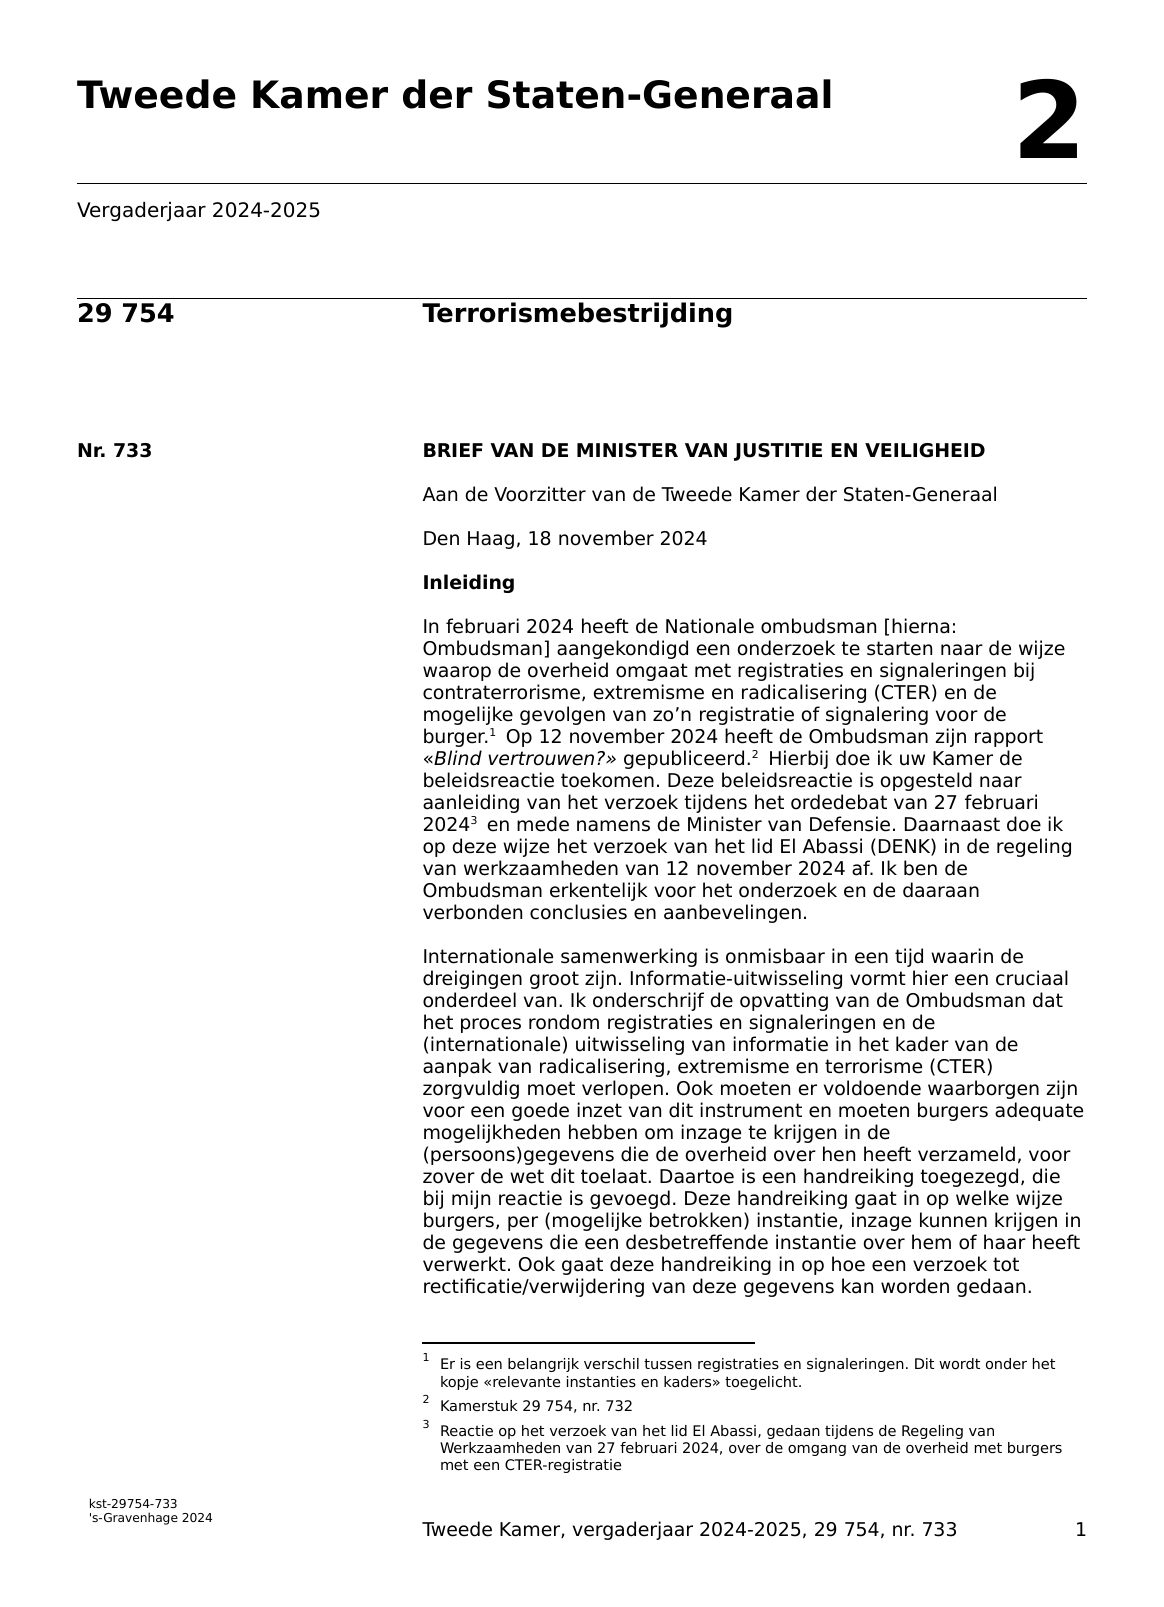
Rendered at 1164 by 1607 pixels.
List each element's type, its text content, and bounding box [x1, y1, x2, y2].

text Aan de Voorzitter van de Tweede Kamer der Staten-Generaal [422, 484, 1087, 506]
subtitle 29 754 Terrorismebestrijding [77, 299, 1087, 329]
text Kamerstuk 29 754, nr. 732 [422, 1393, 1087, 1416]
text In februari 2024 heeft de Nationale ombudsman [hierna: Ombudsman] aangekondigd een onderzoek te starten naar de wijze waarop de overheid omgaat met registraties en signaleringen bij contraterrorisme, extremisme en radicalisering (CTER) en de mogelijke gevolgen van zo’n registratie of signalering voor de burger. Op 12 november 2024 heeft de Ombudsman zijn rapport «Blind vertrouwen?» gepubliceerd. Hierbij doe ik uw Kamer de beleidsreactie toekomen. Deze beleidsreactie is opgesteld naar aanleiding van het verzoek tijdens het ordedebat van 27 februari 2024 en mede namens de Minister van Defensie. Daarnaast doe ik op deze wijze het verzoek van het lid El Abassi (DENK) in de regeling van werkzaamheden van 12 november 2024 af. Ik ben de Ombudsman erkentelijk voor het onderzoek en de daaraan verbonden conclusies en aanbevelingen. [422, 616, 1087, 924]
text kst-29754-733 [88, 1497, 323, 1511]
subtitle Inleiding [422, 572, 1087, 594]
table_cell Vergaderjaar 2024-2025 [77, 184, 1087, 298]
text 's-Gravenhage 2024 [88, 1511, 323, 1525]
subtitle Nr. 733 BRIEF VAN DE MINISTER VAN JUSTITIE EN VEILIGHEID [77, 440, 1087, 462]
text Den Haag, 18 november 2024 [422, 528, 1087, 550]
text Reactie op het verzoek van het lid El Abassi, gedaan tijdens de Regeling van Werkzaamheden van 27 februari 2024, over de omgang van de overheid met burgers met een CTER-registratie [422, 1418, 1087, 1474]
text Er is een belangrijk verschil tussen registraties en signaleringen. Dit wordt onder het kopje «relevante instanties en kaders» toegelicht. [422, 1352, 1087, 1391]
table_header Tweede Kamer der Staten-Generaal [77, 59, 886, 183]
text Internationale samenwerking is onmisbaar in een tijd waarin de dreigingen groot zijn. Informatie-uitwisseling vormt hier een cruciaal onderdeel van. Ik onderschrijf de opvatting van de Ombudsman dat het proces rondom registraties en signaleringen en de (internationale) uitwisseling van informatie in het kader van de aanpak van radicalisering, extremisme en terrorisme (CTER) zorgvuldig moet verlopen. Ook moeten er voldoende waarborgen zijn voor een goede inzet van dit instrument en moeten burgers adequate mogelijkheden hebben om inzage te krijgen in de (persoons)gegevens die de overheid over hen heeft verzameld, voor zover de wet dit toelaat. Daartoe is een handreiking toegezegd, die bij mijn reactie is gevoegd. Deze handreiking gaat in op welke wijze burgers, per (mogelijke betrokken) instantie, inzage kunnen krijgen in de gegevens die een desbetreffende instantie over hem of haar heeft verwerkt. Ook gaat deze handreiking in op hoe een verzoek tot rectificatie/verwijdering van deze gegevens kan worden gedaan. [422, 946, 1087, 1298]
table_header 2 [886, 59, 1087, 183]
